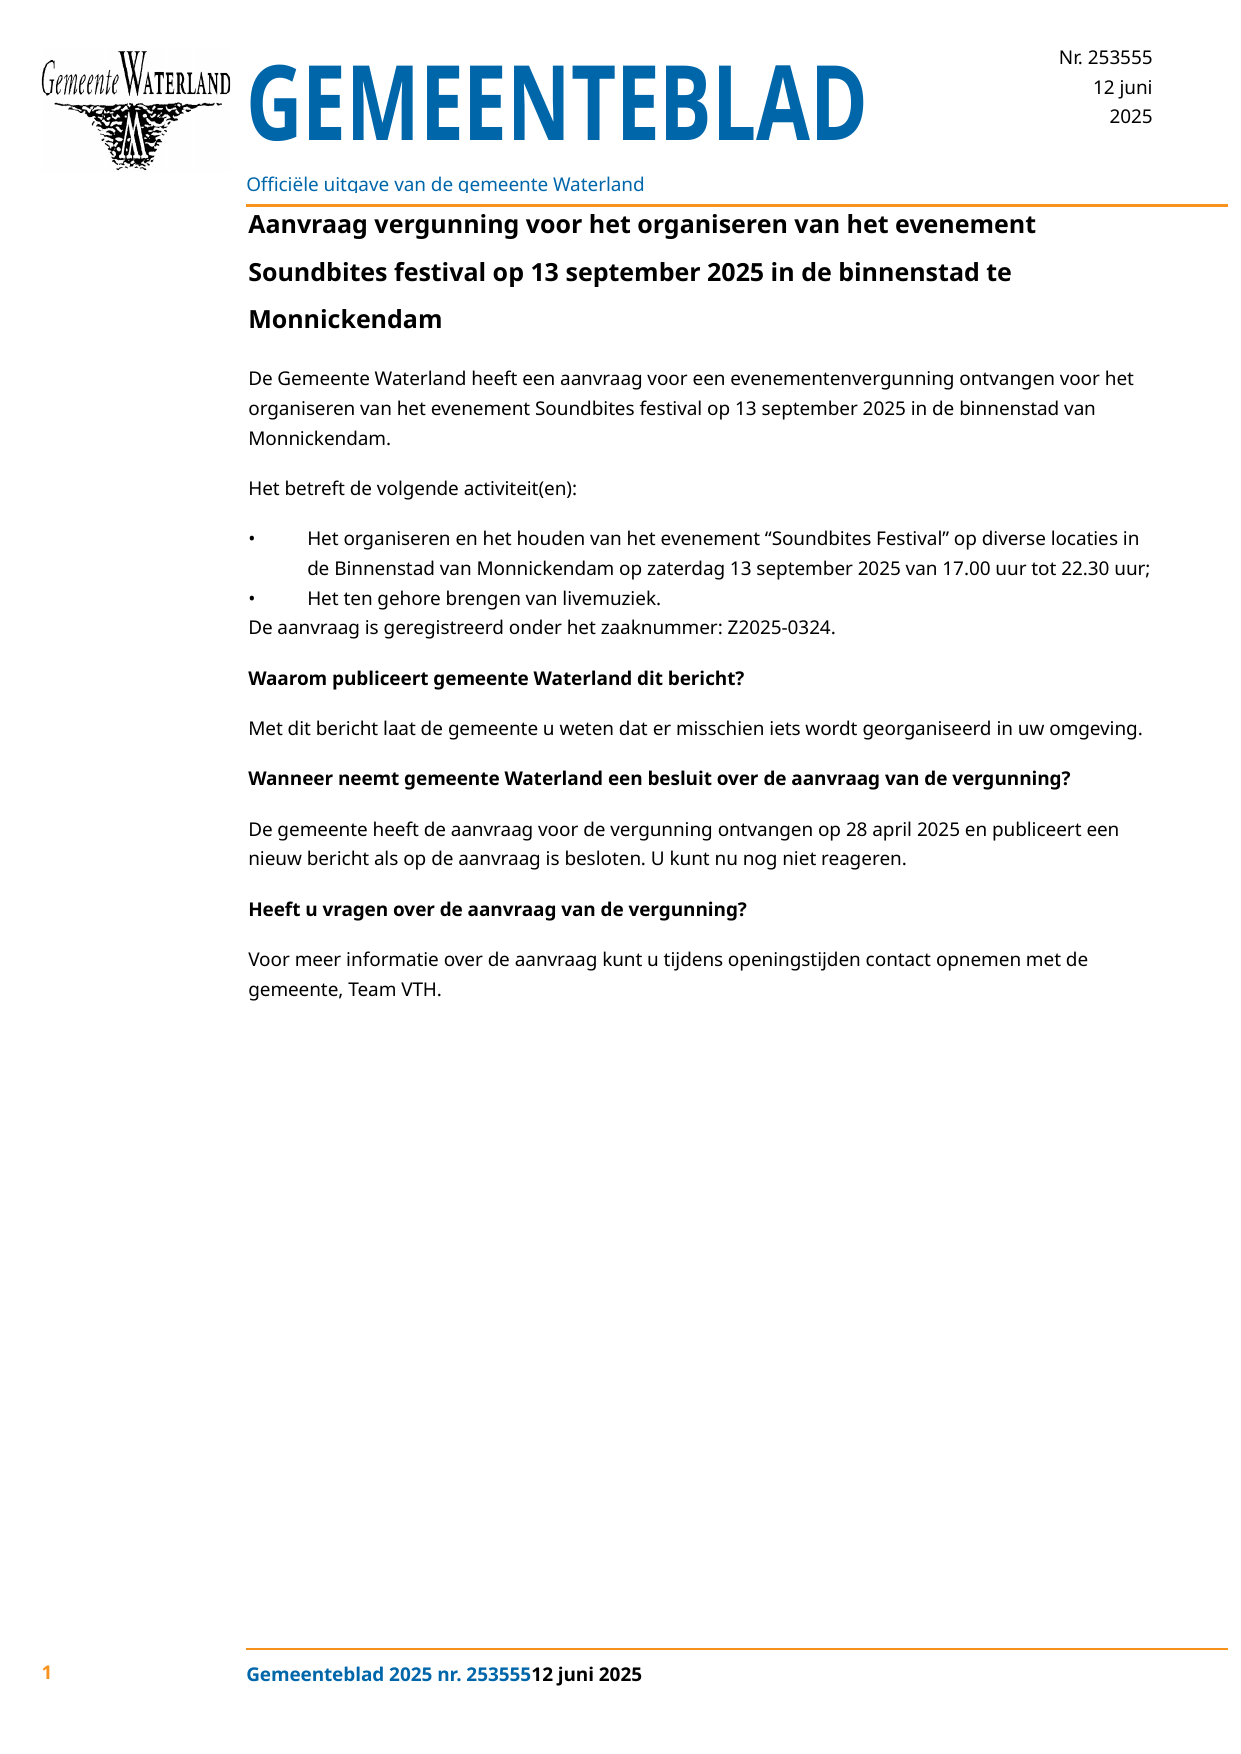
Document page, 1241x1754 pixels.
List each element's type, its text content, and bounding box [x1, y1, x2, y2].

text Met dit bericht laat de gemeente u weten dat er misschien iets wordt georganiseerd in uw omgeving. [248, 715, 1152, 741]
list Het ten gehore brengen van livemuziek. [248, 585, 1152, 610]
text Waarom publiceert gemeente Waterland dit bericht? [248, 665, 1152, 690]
text De Gemeente Waterland heeft een aanvraag voor een evenementenvergunning ontvangen voor het organiseren van het evenement Soundbites festival op 13 september 2025 in de binnenstad van Monnickendam. [248, 366, 1152, 450]
text Heeft u vragen over de aanvraag van de vergunning? [248, 896, 1152, 922]
list Het organiseren en het houden van het evenement “Soundbites Festival” op diverse locaties in de Binnenstad van Monnickendam op zaterdag 13 september 2025 van 17.00 uur tot 22.30 uur; [248, 526, 1152, 581]
text De gemeente heeft de aanvraag voor de vergunning ontvangen op 28 april 2025 en publiceert een nieuw bericht als op de aanvraag is besloten. U kunt nu nog niet reageren. [248, 816, 1152, 871]
text Het betreft de volgende activiteit(en): [248, 475, 1152, 501]
text Wanneer neemt gemeente Waterland een besluit over de aanvraag van de vergunning? [248, 766, 1152, 791]
text Aanvraag vergunning voor het organiseren van het evenement Soundbites festival op 13 september 2025 in de binnenstad te Monnickendam [248, 207, 1152, 336]
picture [41, 47, 231, 172]
text Voor meer informatie over de aanvraag kunt u tijdens openingstijden contact opnemen met de gemeente, Team VTH. [248, 946, 1152, 1002]
text De aanvraag is geregistreerd onder het zaaknummer: Z2025-0324. [248, 614, 1152, 640]
